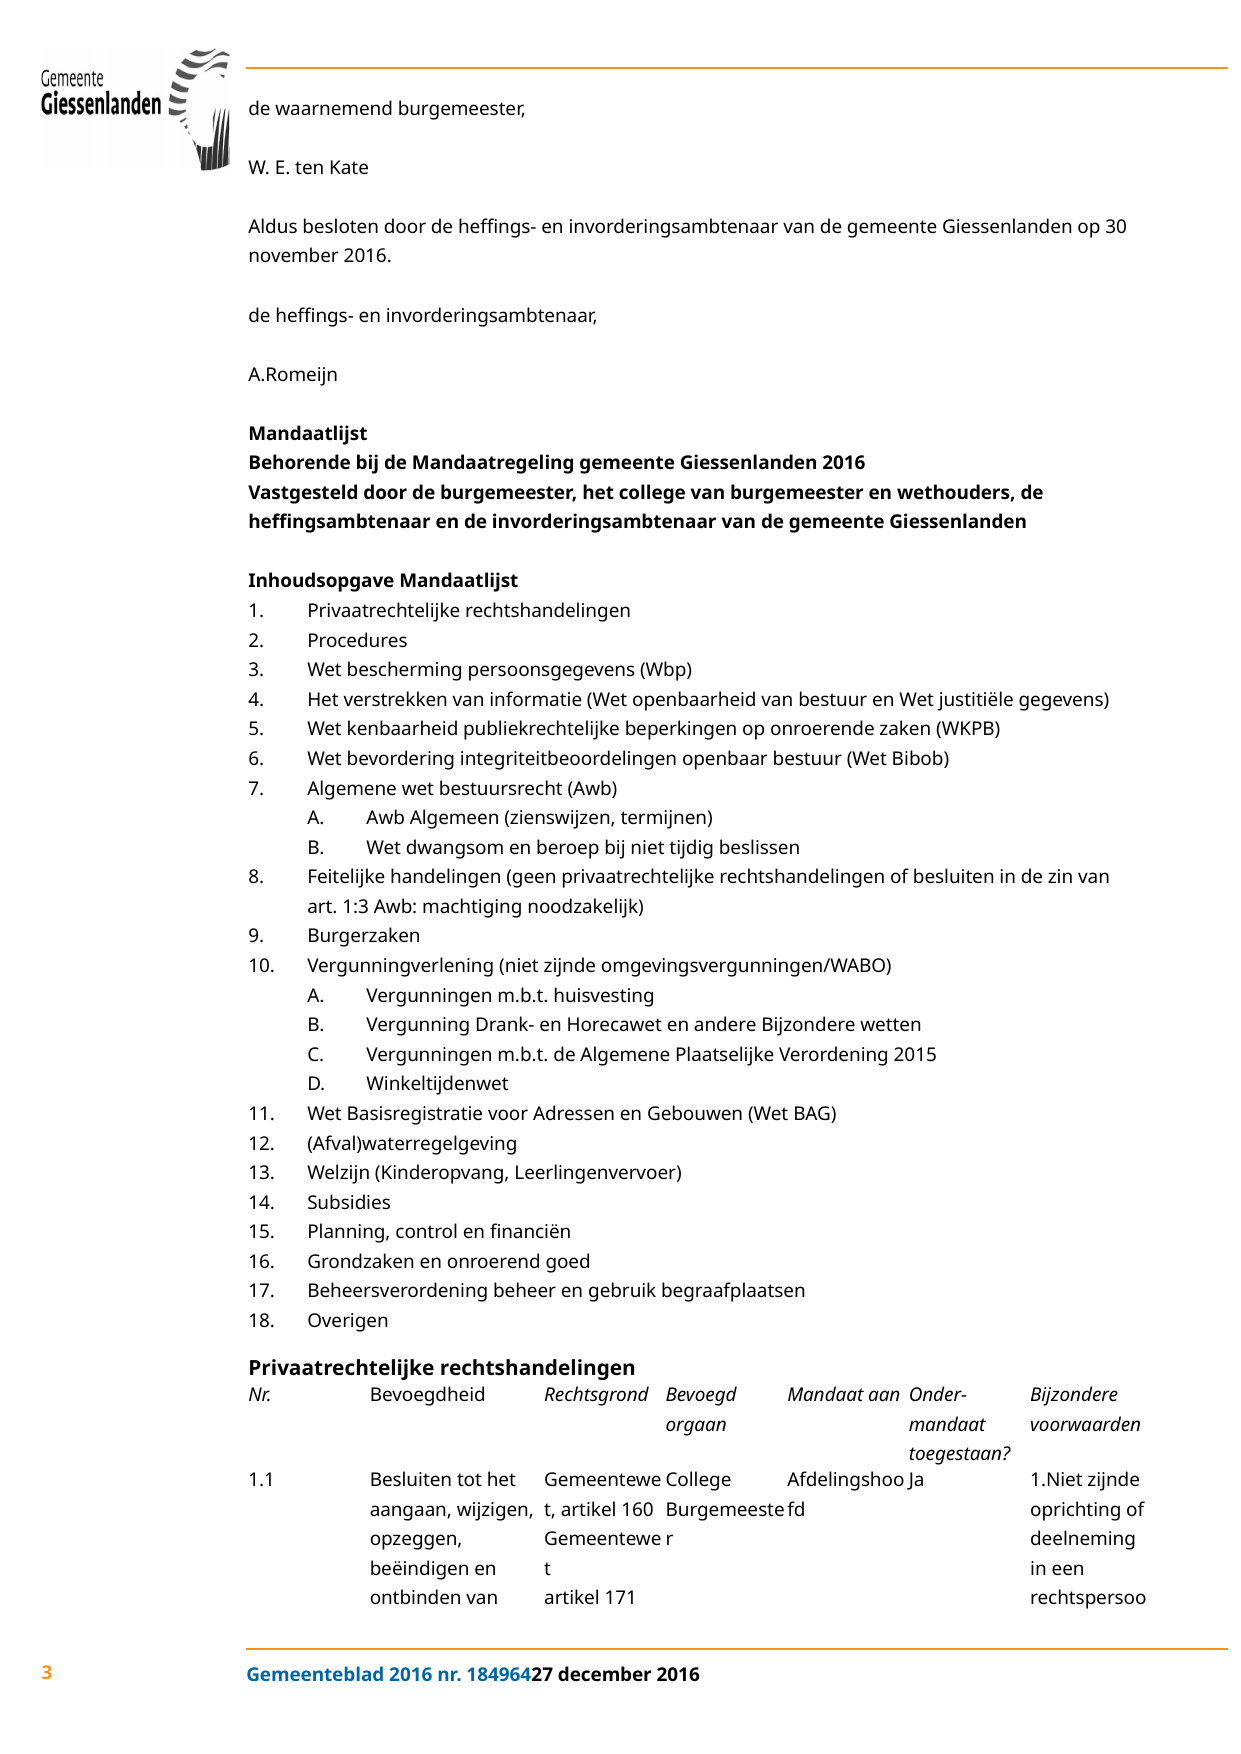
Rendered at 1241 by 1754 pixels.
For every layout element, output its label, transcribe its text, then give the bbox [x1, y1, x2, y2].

list art. 1:3 Awb: machtiging noodzakelijk) [248, 893, 1152, 919]
list Procedures [248, 627, 1152, 652]
table_header Bevoegd orgaan [665, 1381, 787, 1466]
list Beheersverordening beheer en gebruik begraafplaatsen [248, 1278, 1152, 1303]
table_header Rechtsgrond [544, 1381, 665, 1466]
list Subsidies [248, 1189, 1152, 1214]
list Wet dwangsom en beroep bij niet tijdig beslissen [307, 834, 1152, 859]
text A.Romeijn [248, 361, 1152, 387]
table_header Mandaat aan [787, 1381, 908, 1466]
list Wet Basisregistratie voor Adressen en Gebouwen (Wet BAG) [248, 1100, 1152, 1126]
table_header Nr. [248, 1381, 369, 1466]
list Privaatrechtelijke rechtshandelingen [248, 597, 1152, 623]
table_header Bijzondere voorwaarden [1030, 1381, 1152, 1466]
table_header [248, 391, 808, 416]
list Algemene wet bestuursrecht (Awb) [248, 775, 1152, 800]
list Winkeltijdenwet [307, 1071, 1152, 1096]
list Grondzaken en onroerend goed [248, 1248, 1152, 1274]
text Vastgesteld door de burgemeester, het college van burgemeester en wethouders, de heffingsambtenaar en de invorderingsambtenaar van de gemeente Giessenlanden [248, 479, 1152, 534]
table_cell 1.1 [248, 1466, 369, 1610]
picture [41, 47, 231, 172]
text Inhoudsopgave Mandaatlijst [248, 568, 1152, 593]
text de heffings- en invorderingsambtenaar, [248, 302, 1152, 328]
table_cell College Burgemeester [665, 1466, 787, 1610]
list Wet bescherming persoonsgegevens (Wbp) [248, 656, 1152, 682]
list Overigen [248, 1307, 1152, 1333]
list (Afval)waterregelgeving [248, 1130, 1152, 1155]
list Vergunning Drank- en Horecawet en andere Bijzondere wetten [307, 1011, 1152, 1037]
list Vergunningverlening (niet zijnde omgevingsvergunningen/WABO) [248, 952, 1152, 978]
table_header Bevoegdheid [370, 1381, 544, 1466]
list Vergunningen m.b.t. huisvesting [307, 982, 1152, 1007]
table_header [808, 391, 1152, 416]
list Welzijn (Kinderopvang, Leerlingenvervoer) [248, 1159, 1152, 1185]
list Planning, control en financiën [248, 1218, 1152, 1244]
list Wet kenbaarheid publiekrechtelijke beperkingen op onroerende zaken (WKPB) [248, 716, 1152, 741]
table_header Onder- mandaat toegestaan? [909, 1381, 1030, 1466]
list Wet bevordering integriteitbeoordelingen openbaar bestuur (Wet Bibob) [248, 745, 1152, 771]
list Awb Algemeen (zienswijzen, termijnen) [307, 804, 1152, 830]
text de waarnemend burgemeester, [248, 95, 1152, 121]
text Privaatrechtelijke rechtshandelingen [248, 1353, 1152, 1381]
text Mandaatlijst [248, 420, 1152, 445]
text W. E. ten Kate [248, 154, 1152, 180]
table_cell 1.Niet zijnde oprichting of deelneming in een rechtspersoo [1030, 1466, 1152, 1610]
list Het verstrekken van informatie (Wet openbaarheid van bestuur en Wet justitiële gegevens) [248, 686, 1152, 712]
text Aldus besloten door de heffings- en invorderingsambtenaar van de gemeente Giessenlanden op 30 november 2016. [248, 213, 1152, 268]
list Feitelijke handelingen (geen privaatrechtelijke rechtshandelingen of besluiten in de zin van [248, 863, 1152, 889]
list Vergunningen m.b.t. de Algemene Plaatselijke Verordening 2015 [307, 1041, 1152, 1067]
table_cell Gemeentewet, artikel 160 Gemeentewet artikel 171 [544, 1466, 665, 1610]
list Burgerzaken [248, 923, 1152, 948]
text Behorende bij de Mandaatregeling gemeente Giessenlanden 2016 [248, 449, 1152, 475]
table_cell Besluiten tot het aangaan, wijzigen, opzeggen, beëindigen en ontbinden van [370, 1466, 544, 1610]
table_cell Afdelingshoofd [787, 1466, 908, 1610]
table_cell Ja [909, 1466, 1030, 1610]
